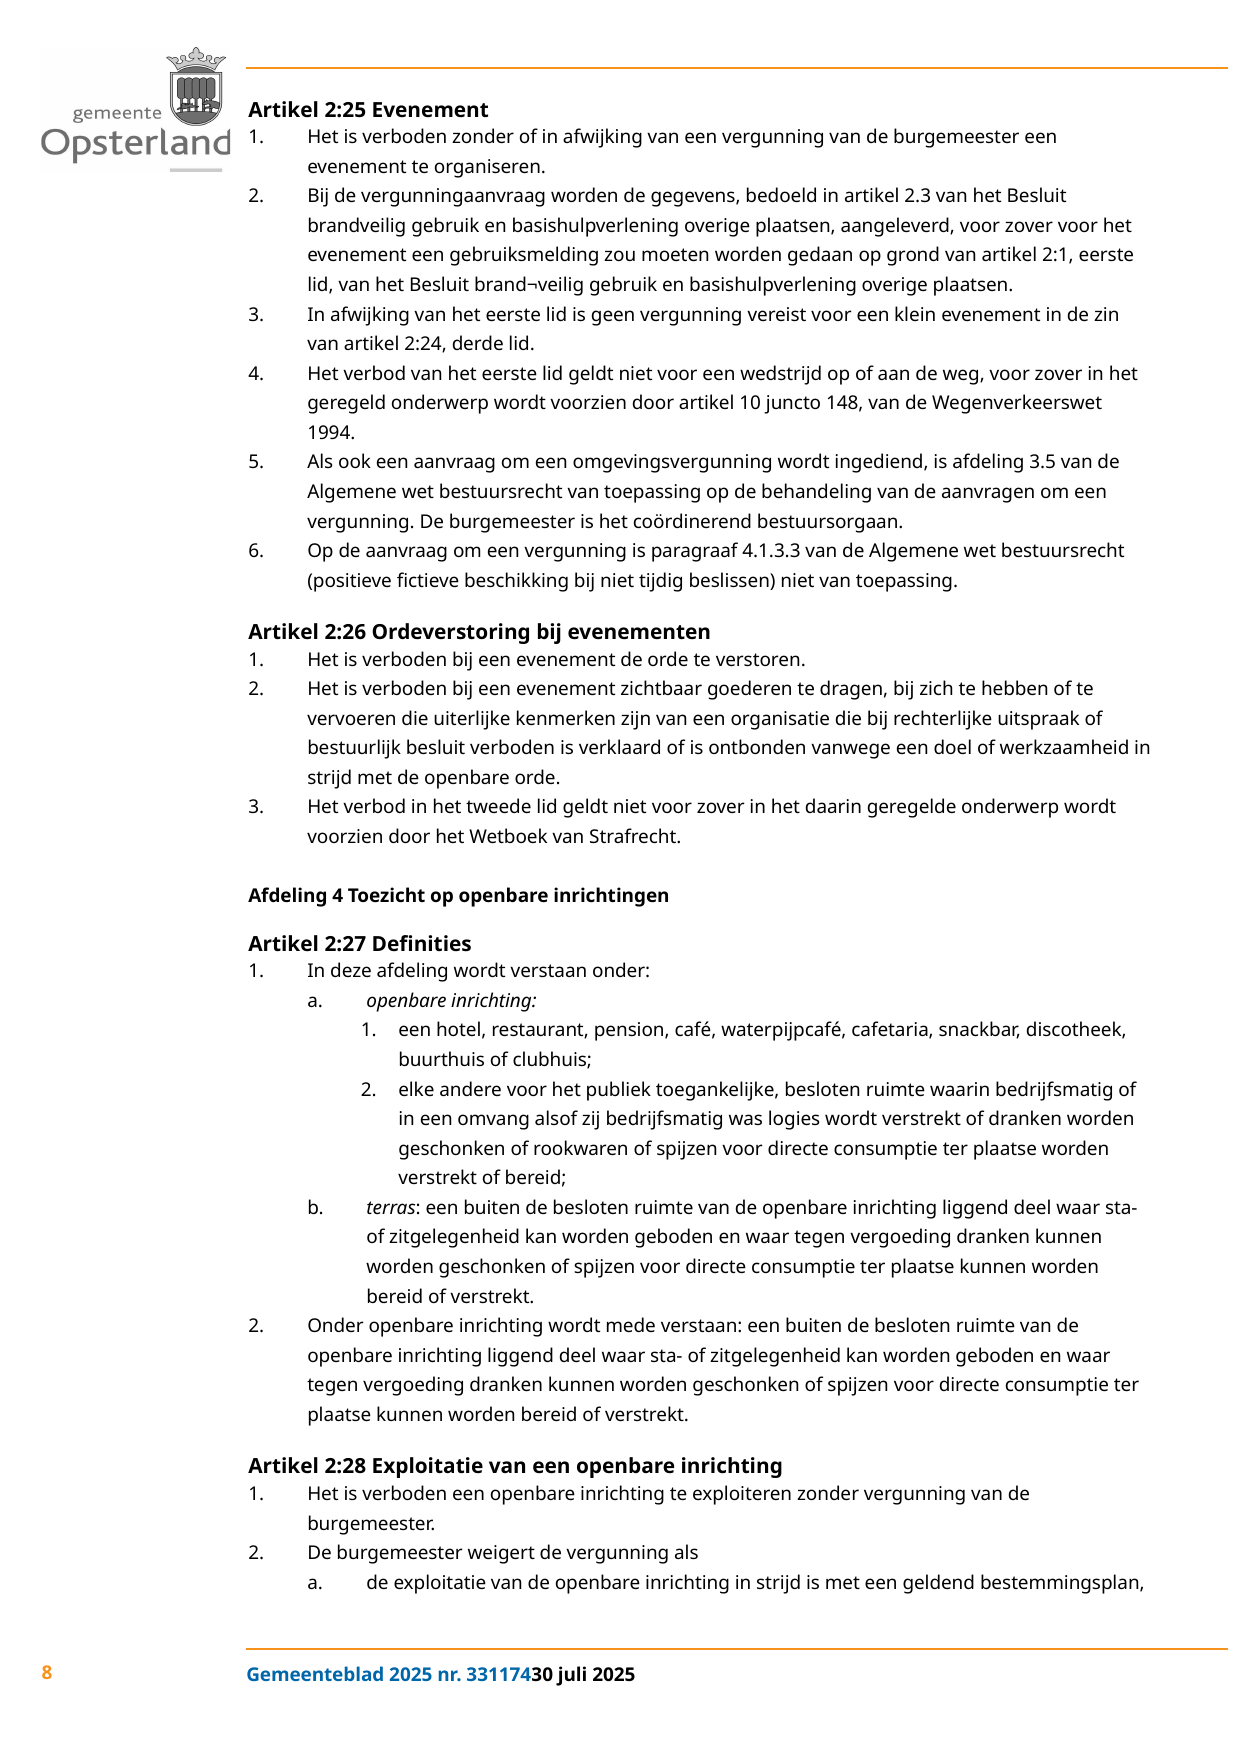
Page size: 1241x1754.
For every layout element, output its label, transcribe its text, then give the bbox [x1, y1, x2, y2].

list Het is verboden bij een evenement de orde te verstoren. [248, 646, 1152, 672]
list Het is verboden een openbare inrichting te exploiteren zonder vergunning van de burgemeester. [248, 1480, 1152, 1535]
text Artikel 2:27 Definities [248, 929, 1152, 957]
list In deze afdeling wordt verstaan onder: [248, 957, 1152, 983]
list Het is verboden zonder of in afwijking van een vergunning van de burgemeester een evenement te organiseren. [248, 123, 1152, 178]
list elke andere voor het publiek toegankelijke, besloten ruimte waarin bedrijfsmatig of in een omvang alsof zij bedrijfsmatig was logies wordt verstrekt of dranken worden geschonken of rookwaren of spijzen voor directe consumptie ter plaatse worden verstrekt of bereid; [361, 1076, 1152, 1190]
list een hotel, restaurant, pension, café, waterpijpcafé, cafetaria, snackbar, discotheek, buurthuis of clubhuis; [361, 1017, 1152, 1072]
list Het verbod van het eerste lid geldt niet voor een wedstrijd op of aan de weg, voor zover in het geregeld onderwerp wordt voorzien door artikel 10 juncto 148, van de Wegenverkeerswet 1994. [248, 360, 1152, 445]
list openbare inrichting: [307, 987, 1152, 1013]
text Artikel 2:28 Exploitatie van een openbare inrichting [248, 1452, 1152, 1480]
list de exploitatie van de openbare inrichting in strijd is met een geldend bestemmingsplan, [307, 1569, 1152, 1594]
list terras: een buiten de besloten ruimte van de openbare inrichting liggend deel waar sta- of zitgelegenheid kan worden geboden en waar tegen vergoeding dranken kunnen worden geschonken of spijzen voor directe consumptie ter plaatse kunnen worden bereid of verstrekt. [307, 1194, 1152, 1309]
text Artikel 2:26 Ordeverstoring bij evenementen [248, 617, 1152, 646]
list Het is verboden bij een evenement zichtbaar goederen te dragen, bij zich te hebben of te vervoeren die uiterlijke kenmerken zijn van een organisatie die bij rechterlijke uitspraak of bestuurlijk besluit verboden is verklaard of is ontbonden vanwege een doel of werkzaamheid in strijd met de openbare orde. [248, 675, 1152, 790]
picture [41, 47, 231, 172]
list Onder openbare inrichting wordt mede verstaan: een buiten de besloten ruimte van de openbare inrichting liggend deel waar sta- of zitgelegenheid kan worden geboden en waar tegen vergoeding dranken kunnen worden geschonken of spijzen voor directe consumptie ter plaatse kunnen worden bereid of verstrekt. [248, 1312, 1152, 1427]
text Afdeling 4 Toezicht op openbare inrichtingen [248, 882, 1152, 908]
list In afwijking van het eerste lid is geen vergunning vereist voor een klein evenement in de zin van artikel 2:24, derde lid. [248, 301, 1152, 356]
text Artikel 2:25 Evenement [248, 95, 1152, 123]
list Bij de vergunningaanvraag worden de gegevens, bedoeld in artikel 2.3 van het Besluit brandveilig gebruik en basishulpverlening overige plaatsen, aangeleverd, voor zover voor het evenement een gebruiksmelding zou moeten worden gedaan op grond van artikel 2:1, eerste lid, van het Besluit brand¬veilig gebruik en basishulpverlening overige plaatsen. [248, 182, 1152, 297]
list Als ook een aanvraag om een omgevingsvergunning wordt ingediend, is afdeling 3.5 van de Algemene wet bestuursrecht van toepassing op de behandeling van de aanvragen om een vergunning. De burgemeester is het coördinerend bestuursorgaan. [248, 449, 1152, 533]
list Op de aanvraag om een vergunning is paragraaf 4.1.3.3 van de Algemene wet bestuursrecht (positieve fictieve beschikking bij niet tijdig beslissen) niet van toepassing. [248, 537, 1152, 593]
list Het verbod in het tweede lid geldt niet voor zover in het daarin geregelde onderwerp wordt voorzien door het Wetboek van Strafrecht. [248, 794, 1152, 849]
list De burgemeester weigert de vergunning als [248, 1539, 1152, 1565]
